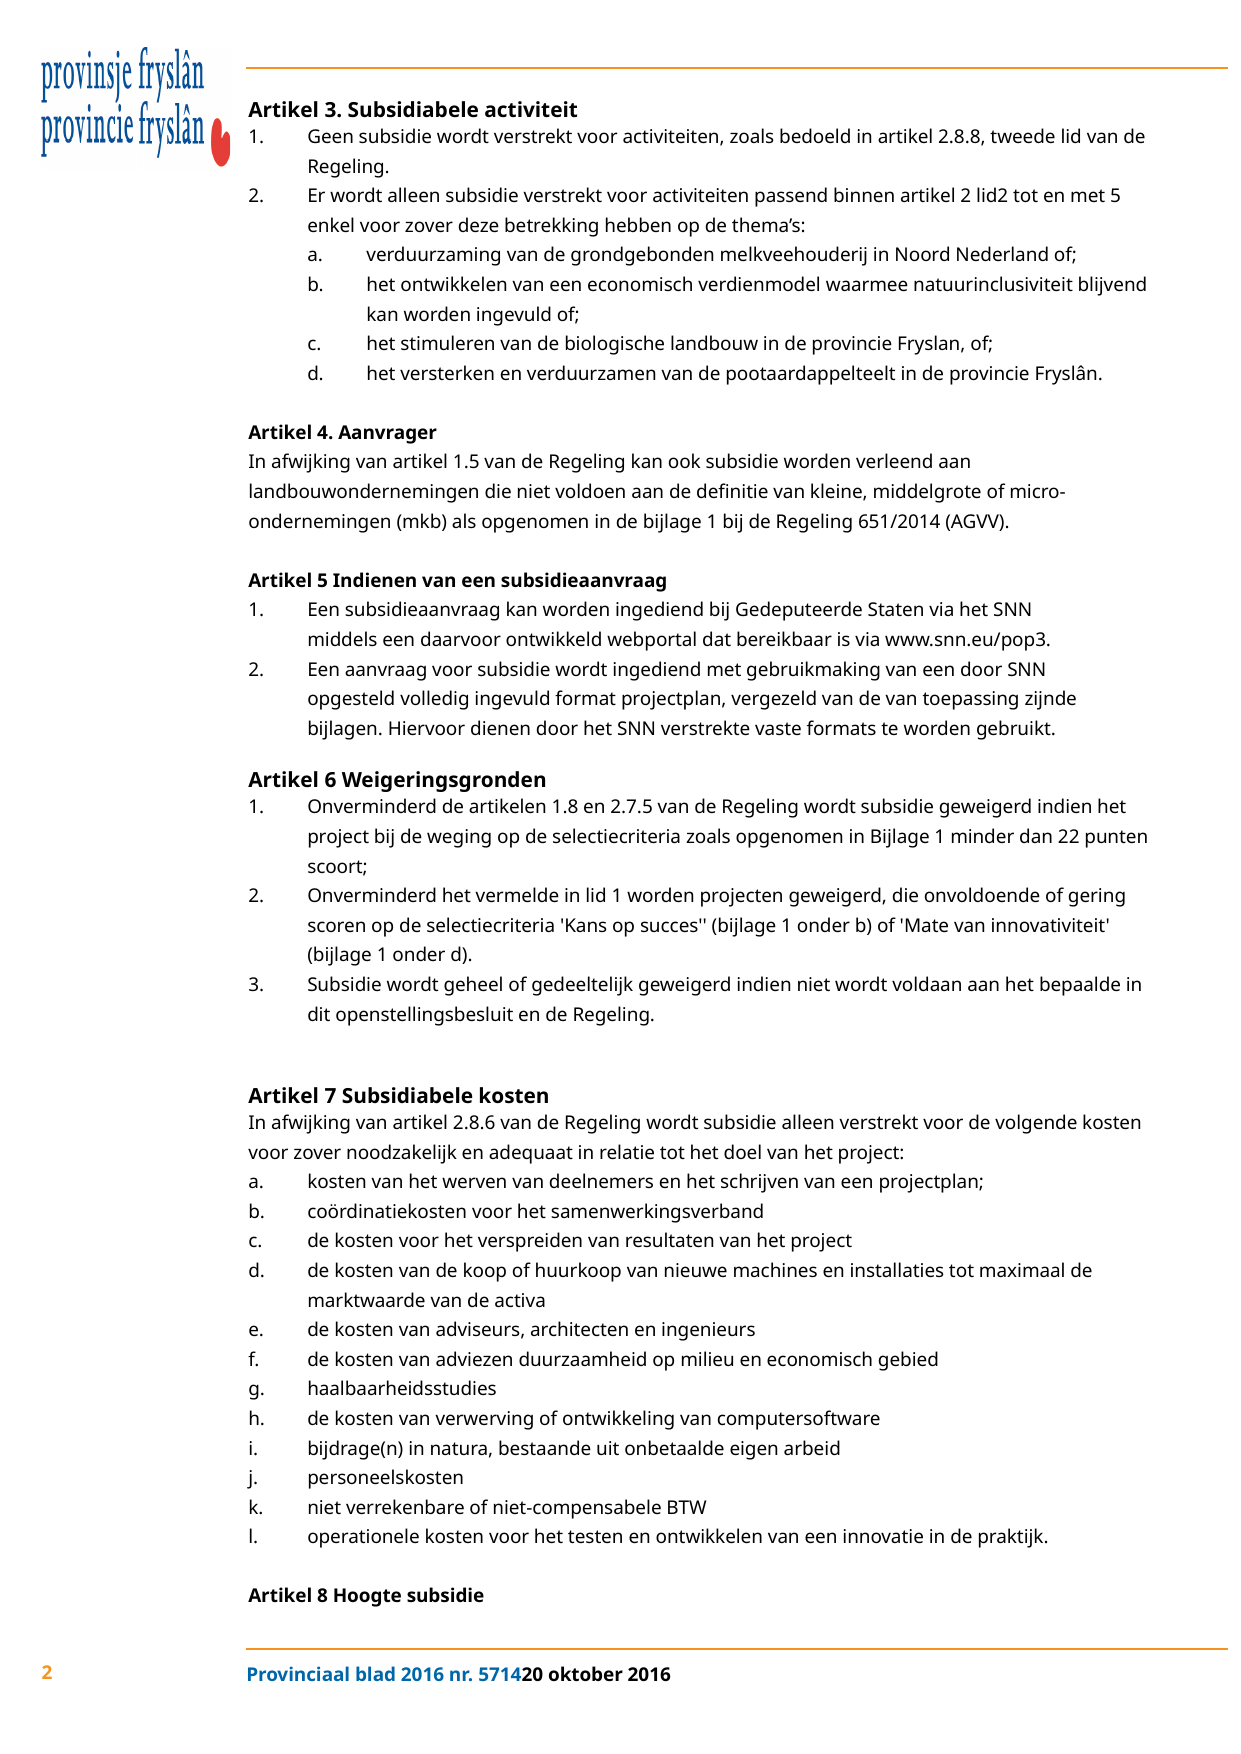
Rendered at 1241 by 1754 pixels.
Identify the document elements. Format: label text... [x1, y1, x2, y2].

list coördinatiekosten voor het samenwerkingsverband [248, 1198, 1152, 1224]
list Onverminderd het vermelde in lid 1 worden projecten geweigerd, die onvoldoende of gering scoren op de selectiecriteria 'Kans op succes'' (bijlage 1 onder b) of 'Mate van innovativiteit' (bijlage 1 onder d). [248, 882, 1152, 967]
list de kosten van adviezen duurzaamheid op milieu en economisch gebied [248, 1346, 1152, 1372]
text Artikel 8 Hoogte subsidie [248, 1583, 1152, 1608]
list Geen subsidie wordt verstrekt voor activiteiten, zoals bedoeld in artikel 2.8.8, tweede lid van de Regeling. [248, 123, 1152, 178]
list operationele kosten voor het testen en ontwikkelen van een innovatie in de praktijk. [248, 1523, 1152, 1549]
list Een aanvraag voor subsidie wordt ingediend met gebruikmaking van een door SNN [248, 656, 1152, 681]
text In afwijking van artikel 1.5 van de Regeling kan ook subsidie worden verleend aan landbouwondernemingen die niet voldoen aan de definitie van kleine, middelgrote of micro-ondernemingen (mkb) als opgenomen in de bijlage 1 bij de Regeling 651/2014 (AGVV). [248, 449, 1152, 533]
list Subsidie wordt geheel of gedeeltelijk geweigerd indien niet wordt voldaan aan het bepaalde in dit openstellingsbesluit en de Regeling. [248, 971, 1152, 1027]
list Een subsidieaanvraag kan worden ingediend bij Gedeputeerde Staten via het SNN [248, 597, 1152, 622]
list het ontwikkelen van een economisch verdienmodel waarmee natuurinclusiviteit blijvend kan worden ingevuld of; [307, 271, 1152, 326]
list niet verrekenbare of niet-compensabele BTW [248, 1494, 1152, 1519]
list kosten van het werven van deelnemers en het schrijven van een projectplan; [248, 1168, 1152, 1194]
list de kosten voor het verspreiden van resultaten van het project [248, 1228, 1152, 1253]
text Artikel 6 Weigeringsgronden [248, 765, 1152, 794]
text Artikel 4. Aanvrager [248, 419, 1152, 445]
picture [41, 47, 231, 172]
list Er wordt alleen subsidie verstrekt voor activiteiten passend binnen artikel 2 lid2 tot en met 5 enkel voor zover deze betrekking hebben op de thema’s: [248, 182, 1152, 238]
list Onverminderd de artikelen 1.8 en 2.7.5 van de Regeling wordt subsidie geweigerd indien het project bij de weging op de selectiecriteria zoals opgenomen in Bijlage 1 minder dan 22 punten scoort; [248, 794, 1152, 879]
list de kosten van verwerving of ontwikkeling van computersoftware [248, 1405, 1152, 1431]
text Artikel 3. Subsidiabele activiteit [248, 95, 1152, 123]
text Artikel 7 Subsidiabele kosten [248, 1081, 1152, 1109]
list verduurzaming van de grondgebonden melkveehouderij in Noord Nederland of; [307, 242, 1152, 267]
list personeelskosten [248, 1464, 1152, 1490]
text In afwijking van artikel 2.8.6 van de Regeling wordt subsidie alleen verstrekt voor de volgende kosten voor zover noodzakelijk en adequaat in relatie tot het doel van het project: [248, 1109, 1152, 1164]
list het stimuleren van de biologische landbouw in de provincie Fryslan, of; [307, 330, 1152, 356]
list het versterken en verduurzamen van de pootaardappelteelt in de provincie Fryslân. [307, 360, 1152, 386]
list de kosten van de koop of huurkoop van nieuwe machines en installaties tot maximaal de marktwaarde van de activa [248, 1257, 1152, 1312]
list opgesteld volledig ingevuld format projectplan, vergezeld van de van toepassing zijnde [248, 685, 1152, 711]
list de kosten van adviseurs, architecten en ingenieurs [248, 1316, 1152, 1342]
list bijlagen. Hiervoor dienen door het SNN verstrekte vaste formats te worden gebruikt. [248, 715, 1152, 741]
text Artikel 5 Indienen van een subsidieaanvraag [248, 567, 1152, 593]
list haalbaarheidsstudies [248, 1376, 1152, 1401]
list bijdrage(n) in natura, bestaande uit onbetaalde eigen arbeid [248, 1435, 1152, 1460]
list middels een daarvoor ontwikkeld webportal dat bereikbaar is via www.snn.eu/pop3. [248, 626, 1152, 652]
